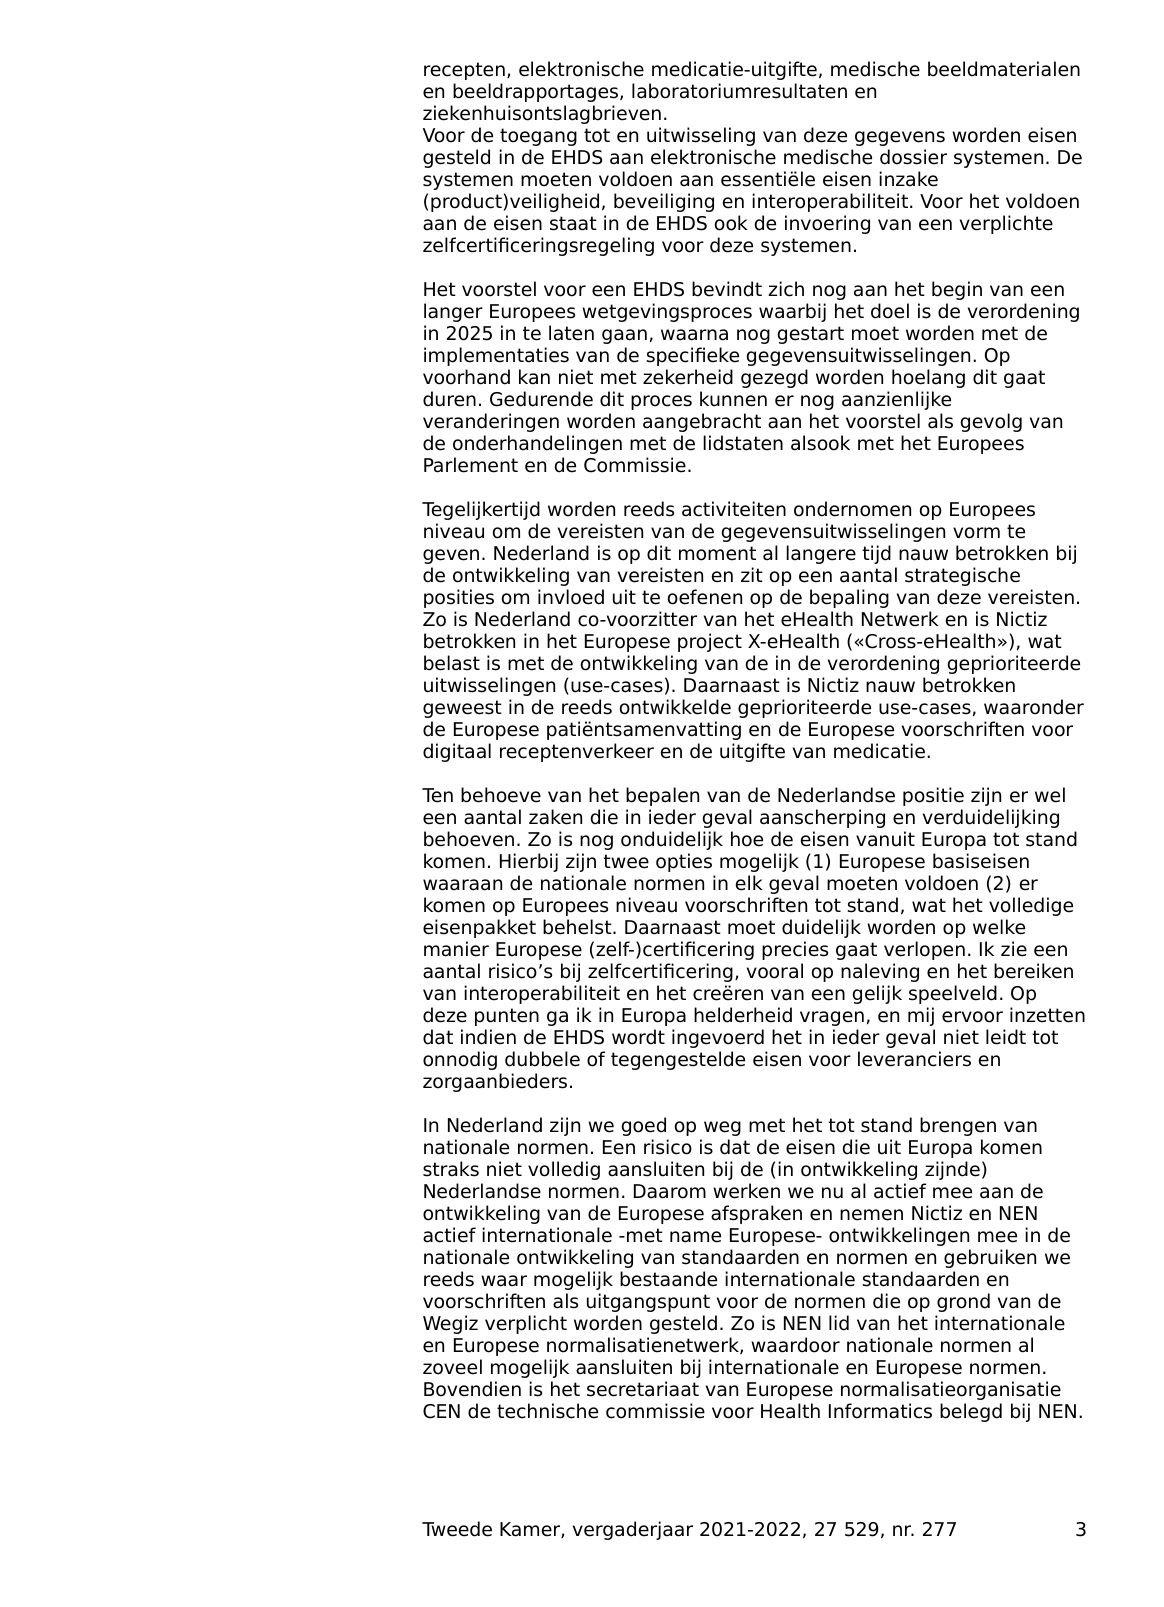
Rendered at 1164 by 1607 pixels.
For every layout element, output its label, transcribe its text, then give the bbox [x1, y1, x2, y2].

text Tegelijkertijd worden reeds activiteiten ondernomen op Europees niveau om de vereisten van de gegevensuitwisselingen vorm te geven. Nederland is op dit moment al langere tijd nauw betrokken bij de ontwikkeling van vereisten en zit op een aantal strategische posities om invloed uit te oefenen op de bepaling van deze vereisten. Zo is Nederland co-voorzitter van het eHealth Netwerk en is Nictiz betrokken in het Europese project X-eHealth («Cross-eHealth»), wat belast is met de ontwikkeling van de in de verordening geprioriteerde uitwisselingen (use-cases). Daarnaast is Nictiz nauw betrokken geweest in de reeds ontwikkelde geprioriteerde use-cases, waaronder de Europese patiëntsamenvatting en de Europese voorschriften voor digitaal receptenverkeer en de uitgifte van medicatie. [422, 499, 1087, 763]
text recepten, elektronische medicatie-uitgifte, medische beeldmaterialen en beeldrapportages, laboratoriumresultaten en ziekenhuisontslagbrieven. [422, 59, 1087, 125]
text Het voorstel voor een EHDS bevindt zich nog aan het begin van een langer Europees wetgevingsproces waarbij het doel is de verordening in 2025 in te laten gaan, waarna nog gestart moet worden met de implementaties van de specifieke gegevensuitwisselingen. Op voorhand kan niet met zekerheid gezegd worden hoelang dit gaat duren. Gedurende dit proces kunnen er nog aanzienlijke veranderingen worden aangebracht aan het voorstel als gevolg van de onderhandelingen met de lidstaten alsook met het Europees Parlement en de Commissie. [422, 279, 1087, 477]
text Ten behoeve van het bepalen van de Nederlandse positie zijn er wel een aantal zaken die in ieder geval aanscherping en verduidelijking behoeven. Zo is nog onduidelijk hoe de eisen vanuit Europa tot stand komen. Hierbij zijn twee opties mogelijk (1) Europese basiseisen waaraan de nationale normen in elk geval moeten voldoen (2) er komen op Europees niveau voorschriften tot stand, wat het volledige eisenpakket behelst. Daarnaast moet duidelijk worden op welke manier Europese (zelf-)certificering precies gaat verlopen. Ik zie een aantal risico’s bij zelfcertificering, vooral op naleving en het bereiken van interoperabiliteit en het creëren van een gelijk speelveld. Op deze punten ga ik in Europa helderheid vragen, en mij ervoor inzetten dat indien de EHDS wordt ingevoerd het in ieder geval niet leidt tot onnodig dubbele of tegengestelde eisen voor leveranciers en zorgaanbieders. [422, 785, 1087, 1093]
text Voor de toegang tot en uitwisseling van deze gegevens worden eisen gesteld in de EHDS aan elektronische medische dossier systemen. De systemen moeten voldoen aan essentiële eisen inzake (product)veiligheid, beveiliging en interoperabiliteit. Voor het voldoen aan de eisen staat in de EHDS ook de invoering van een verplichte zelfcertificeringsregeling voor deze systemen. [422, 125, 1087, 257]
text In Nederland zijn we goed op weg met het tot stand brengen van nationale normen. Een risico is dat de eisen die uit Europa komen straks niet volledig aansluiten bij de (in ontwikkeling zijnde) Nederlandse normen. Daarom werken we nu al actief mee aan de ontwikkeling van de Europese afspraken en nemen Nictiz en NEN actief internationale -met name Europese- ontwikkelingen mee in de nationale ontwikkeling van standaarden en normen en gebruiken we reeds waar mogelijk bestaande internationale standaarden en voorschriften als uitgangspunt voor de normen die op grond van de Wegiz verplicht worden gesteld. Zo is NEN lid van het internationale en Europese normalisatienetwerk, waardoor nationale normen al zoveel mogelijk aansluiten bij internationale en Europese normen. Bovendien is het secretariaat van Europese normalisatieorganisatie CEN de technische commissie voor Health Informatics belegd bij NEN. [422, 1115, 1087, 1423]
